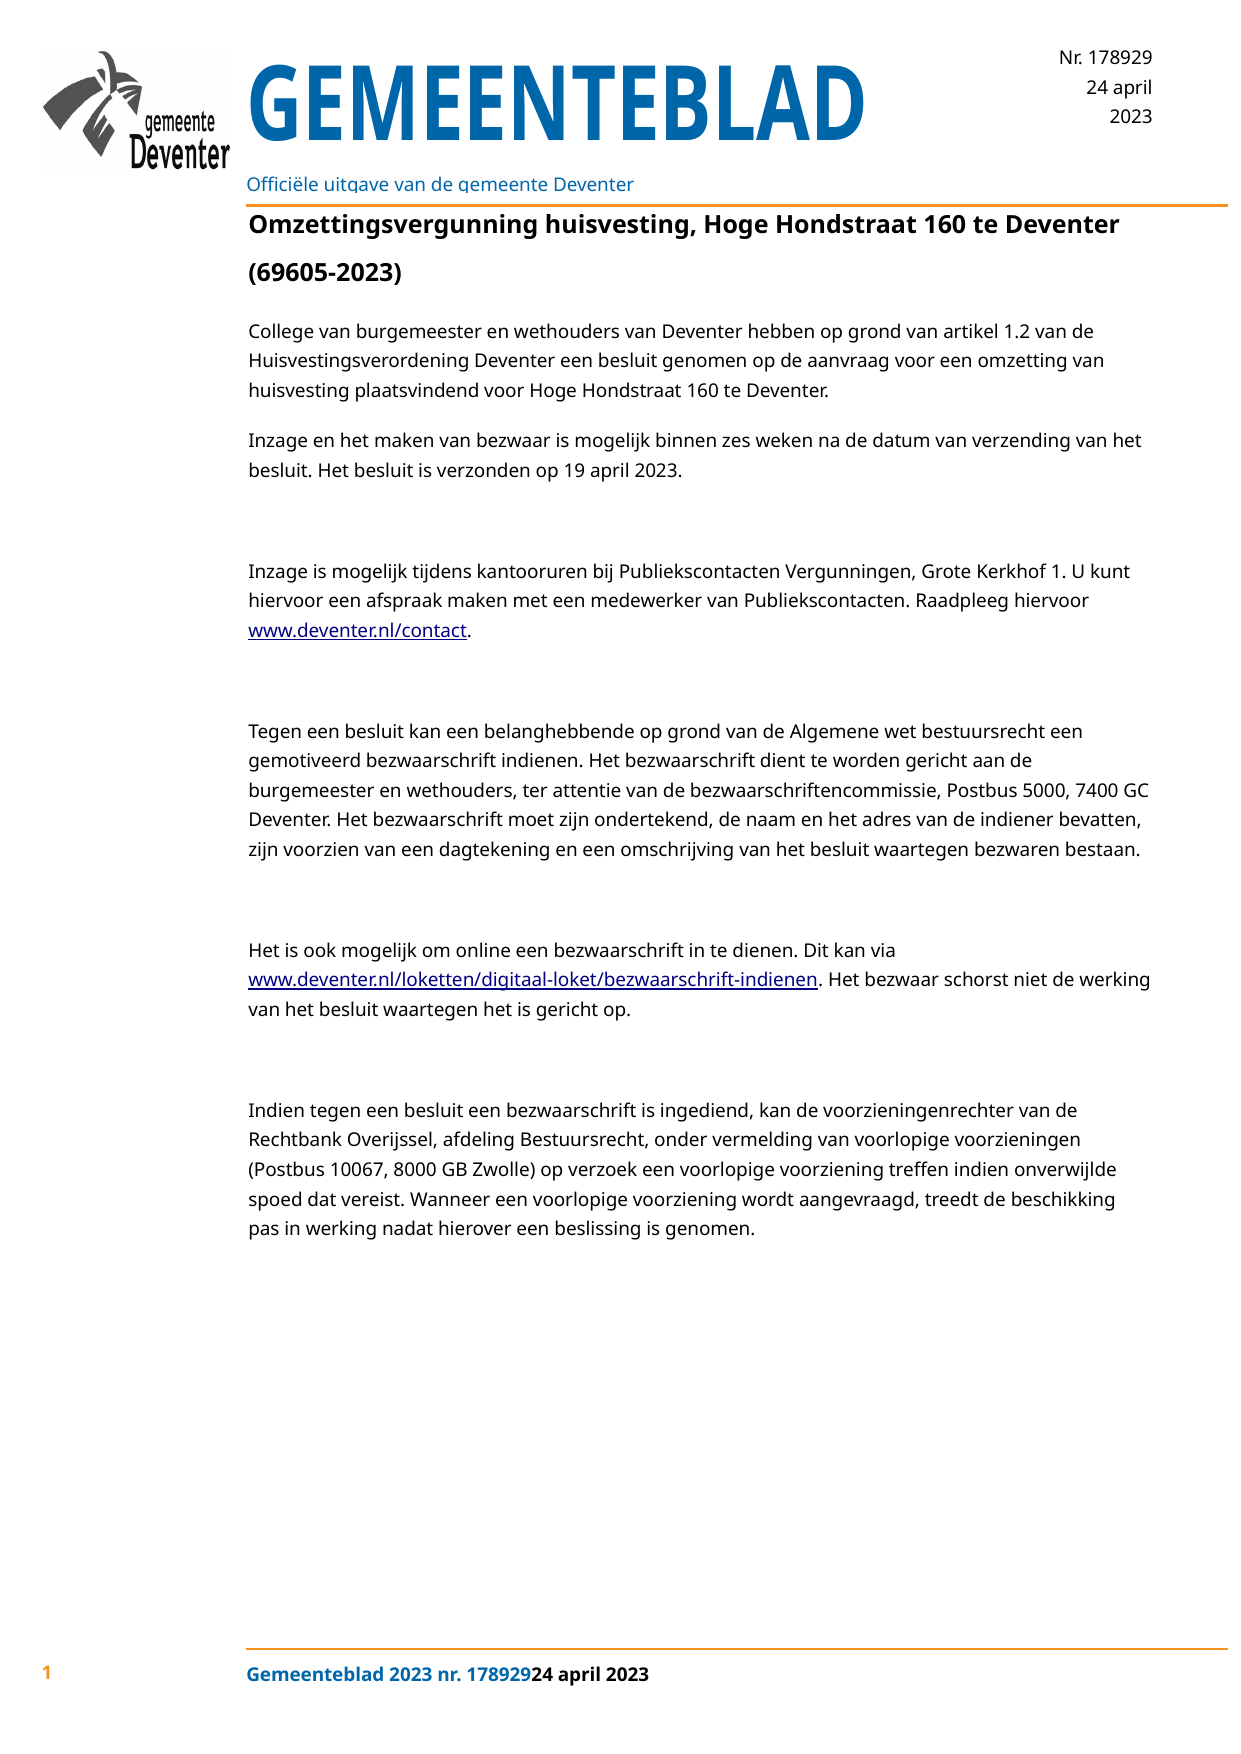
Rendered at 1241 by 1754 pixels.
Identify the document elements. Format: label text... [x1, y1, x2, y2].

text Omzettingsvergunning huisvesting, Hoge Hondstraat 160 te Deventer (69605-2023) [248, 207, 1152, 288]
text Inzage is mogelijk tijdens kantooruren bij Publiekscontacten Vergunningen, Grote Kerkhof 1. U kunt hiervoor een afspraak maken met een medewerker van Publiekscontacten. Raadpleeg hiervoor www.deventer.nl/contact. [248, 558, 1152, 643]
text Het is ook mogelijk om online een bezwaarschrift in te dienen. Dit kan via www.deventer.nl/loketten/digitaal-loket/bezwaarschrift-indienen. Het bezwaar schorst niet de werking van het besluit waartegen het is gericht op. [248, 937, 1152, 1022]
text Indien tegen een besluit een bezwaarschrift is ingediend, kan de voorzieningenrechter van de Rechtbank Overijssel, afdeling Bestuursrecht, onder vermelding van voorlopige voorzieningen (Postbus 10067, 8000 GB Zwolle) op verzoek een voorlopige voorziening treffen indien onverwijlde spoed dat vereist. Wanneer een voorlopige voorziening wordt aangevraagd, treedt de beschikking pas in werking nadat hierover een beslissing is genomen. [248, 1097, 1152, 1241]
picture [41, 47, 231, 172]
text College van burgemeester en wethouders van Deventer hebben op grond van artikel 1.2 van de Huisvestingsverordening Deventer een besluit genomen op de aanvraag voor een omzetting van huisvesting plaatsvindend voor Hoge Hondstraat 160 te Deventer. [248, 318, 1152, 403]
text Tegen een besluit kan een belanghebbende op grond van de Algemene wet bestuursrecht een gemotiveerd bezwaarschrift indienen. Het bezwaarschrift dient te worden gericht aan de burgemeester en wethouders, ter attentie van de bezwaarschriftencommissie, Postbus 5000, 7400 GC Deventer. Het bezwaarschrift moet zijn ondertekend, de naam en het adres van de indiener bevatten, zijn voorzien van een dagtekening en een omschrijving van het besluit waartegen bezwaren bestaan. [248, 718, 1152, 862]
text Inzage en het maken van bezwaar is mogelijk binnen zes weken na de datum van verzending van het besluit. Het besluit is verzonden op 19 april 2023. [248, 427, 1152, 483]
